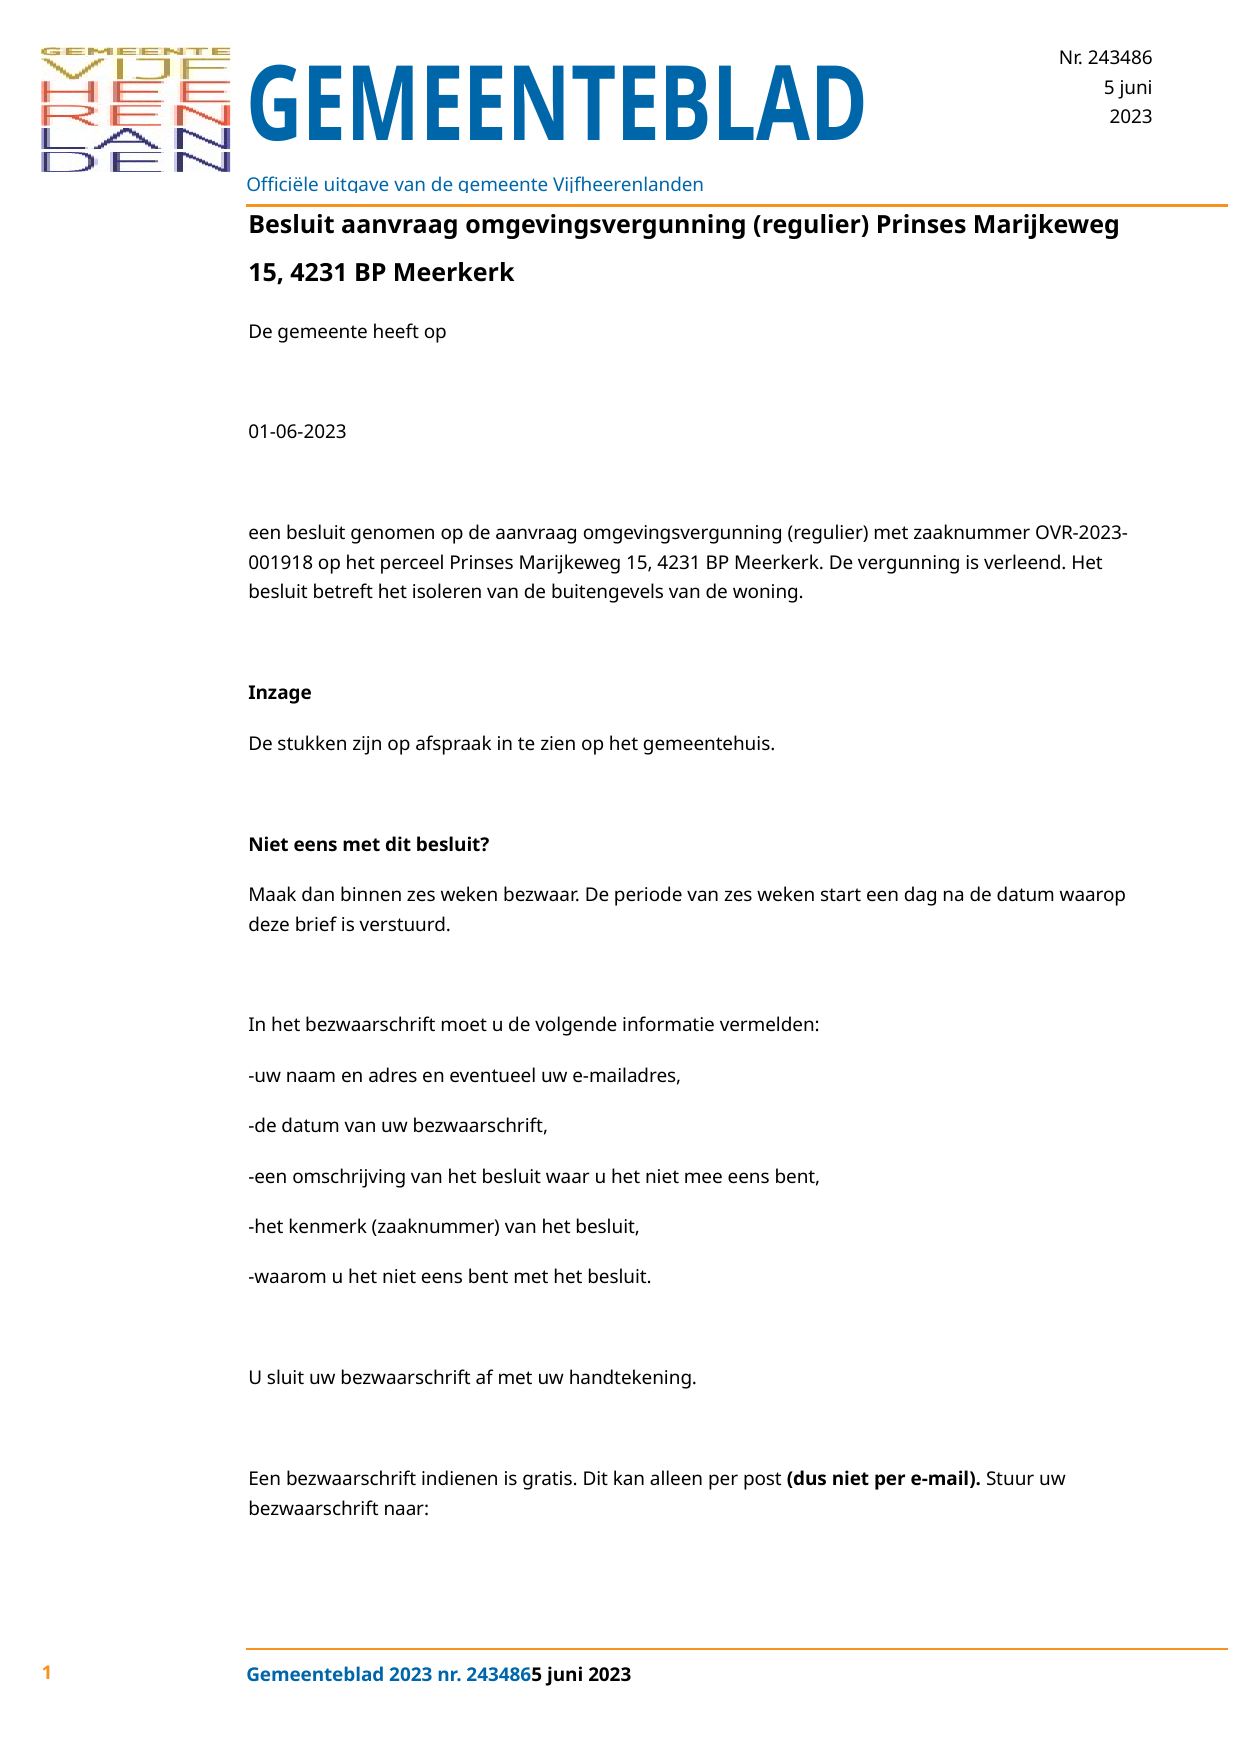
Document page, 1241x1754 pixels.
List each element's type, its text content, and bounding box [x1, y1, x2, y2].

text -een omschrijving van het besluit waar u het niet mee eens bent, [248, 1163, 1152, 1189]
text een besluit genomen op de aanvraag omgevingsvergunning (regulier) met zaaknummer OVR-2023-001918 op het perceel Prinses Marijkeweg 15, 4231 BP Meerkerk. De vergunning is verleend. Het besluit betreft het isoleren van de buitengevels van de woning. [248, 519, 1152, 604]
text Besluit aanvraag omgevingsvergunning (regulier) Prinses Marijkeweg 15, 4231 BP Meerkerk [248, 207, 1152, 288]
text De stukken zijn op afspraak in te zien op het gemeentehuis. [248, 730, 1152, 756]
text De gemeente heeft op [248, 318, 1152, 344]
picture [41, 47, 231, 172]
text -de datum van uw bezwaarschrift, [248, 1112, 1152, 1138]
text U sluit uw bezwaarschrift af met uw handtekening. [248, 1364, 1152, 1390]
text -uw naam en adres en eventueel uw e-mailadres, [248, 1062, 1152, 1088]
text -het kenmerk (zaaknummer) van het besluit, [248, 1213, 1152, 1239]
text Niet eens met dit besluit? [248, 831, 1152, 857]
text Een bezwaarschrift indienen is gratis. Dit kan alleen per post (dus niet per e-mail). Stuur uw bezwaarschrift naar: [248, 1465, 1152, 1521]
text Inzage [248, 679, 1152, 705]
text Maak dan binnen zes weken bezwaar. De periode van zes weken start een dag na de datum waarop deze brief is verstuurd. [248, 881, 1152, 937]
text 01-06-2023 [248, 419, 1152, 444]
text -waarom u het niet eens bent met het besluit. [248, 1264, 1152, 1289]
text In het bezwaarschrift moet u de volgende informatie vermelden: [248, 1012, 1152, 1037]
